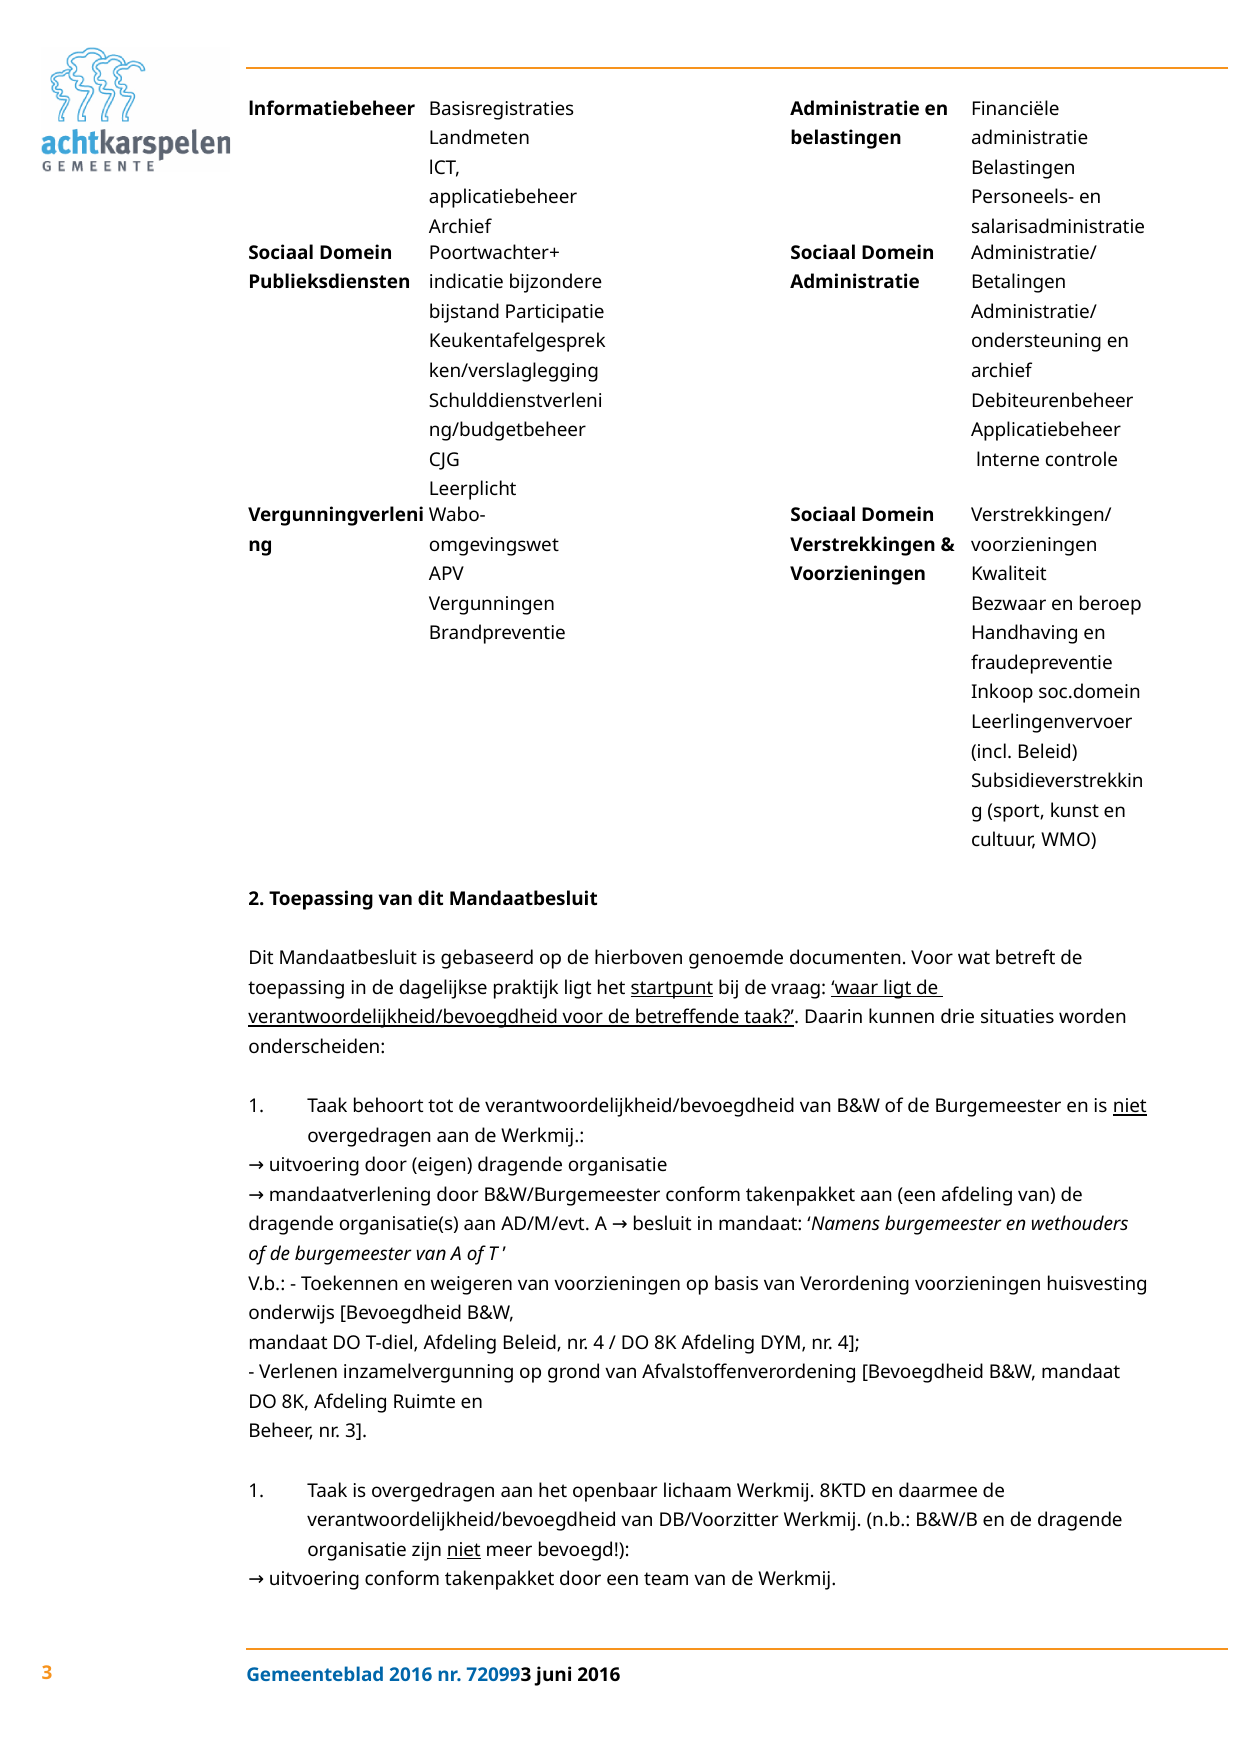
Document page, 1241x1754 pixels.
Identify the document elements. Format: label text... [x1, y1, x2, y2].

text - Verlenen inzamelvergunning op grond van Afvalstoffenverordening [Bevoegdheid B&W, mandaat DO 8K, Afdeling Ruimte en [248, 1358, 1152, 1414]
table_cell [609, 95, 790, 239]
table_cell Administratie/Betalingen Administratie/ondersteuning en archief Debiteurenbeheer Applicatiebeheer lnterne controle [971, 239, 1152, 501]
table_cell Financiële administratie Belastingen Personeels- en salarisadministratie [971, 95, 1152, 239]
text Beheer, nr. 3]. [248, 1418, 1152, 1443]
table_cell Verstrekkingen/voorzieningen Kwaliteit Bezwaar en beroep Handhaving en fraudepreventie Inkoop soc.domein Leerlingenvervoer (incl. Beleid) Subsidieverstrekking (sport, kunst en cultuur, WMO) [971, 501, 1152, 852]
table_cell Sociaal Domein Administratie [790, 239, 971, 501]
table_cell Poortwachter+ indicatie bijzondere bijstand Participatie Keukentafelgesprekken/verslaglegging Schulddienstverlening/budgetbeheer CJG Leerplicht [429, 239, 609, 501]
text 2. Toepassing van dit Mandaatbesluit [248, 885, 1152, 911]
text → uitvoering door (eigen) dragende organisatie [248, 1151, 1152, 1177]
table_cell Basisregistraties Landmeten lCT, applicatiebeheer Archief [429, 95, 609, 239]
text Dit Mandaatbesluit is gebaseerd op de hierboven genoemde documenten. Voor wat betreft de toepassing in de dagelijkse praktijk ligt het startpunt bij de vraag: ‘waar ligt de verantwoordelijkheid/bevoegdheid voor de betreffende taak?’. Daarin kunnen drie situaties worden onderscheiden: [248, 944, 1152, 1059]
table_cell Sociaal Domein Verstrekkingen & Voorzieningen [790, 501, 971, 852]
table_cell Vergunningverlening [248, 501, 429, 852]
list Taak is overgedragen aan het openbaar lichaam Werkmij. 8KTD en daarmee de verantwoordelijkheid/bevoegdheid van DB/Voorzitter Werkmij. (n.b.: B&W/B en de dragende organisatie zijn niet meer bevoegd!): [248, 1477, 1152, 1562]
table_cell [609, 239, 790, 501]
table_cell Sociaal Domein Publieksdiensten [248, 239, 429, 501]
picture [41, 47, 231, 172]
table_cell Administratie en belastingen [790, 95, 971, 239]
table_cell Wabo-omgevingswet APV Vergunningen Brandpreventie [429, 501, 609, 852]
table_cell [609, 501, 790, 852]
list Taak behoort tot de verantwoordelijkheid/bevoegdheid van B&W of de Burgemeester en is niet overgedragen aan de Werkmij.: [248, 1092, 1152, 1148]
table_cell lnformatiebeheer [248, 95, 429, 239]
text → uitvoering conform takenpakket door een team van de Werkmij. [248, 1566, 1152, 1591]
text mandaat DO T-diel, Afdeling Beleid, nr. 4 / DO 8K Afdeling DYM, nr. 4]; [248, 1329, 1152, 1355]
text V.b.: - Toekennen en weigeren van voorzieningen op basis van Verordening voorzieningen huisvesting onderwijs [Bevoegdheid B&W, [248, 1270, 1152, 1325]
text → mandaatverlening door B&W/Burgemeester conform takenpakket aan (een afdeling van) de dragende organisatie(s) aan AD/M/evt. A → besluit in mandaat: ‘Namens burgemeester en wethouders of de burgemeester van A of T ’ [248, 1181, 1152, 1266]
